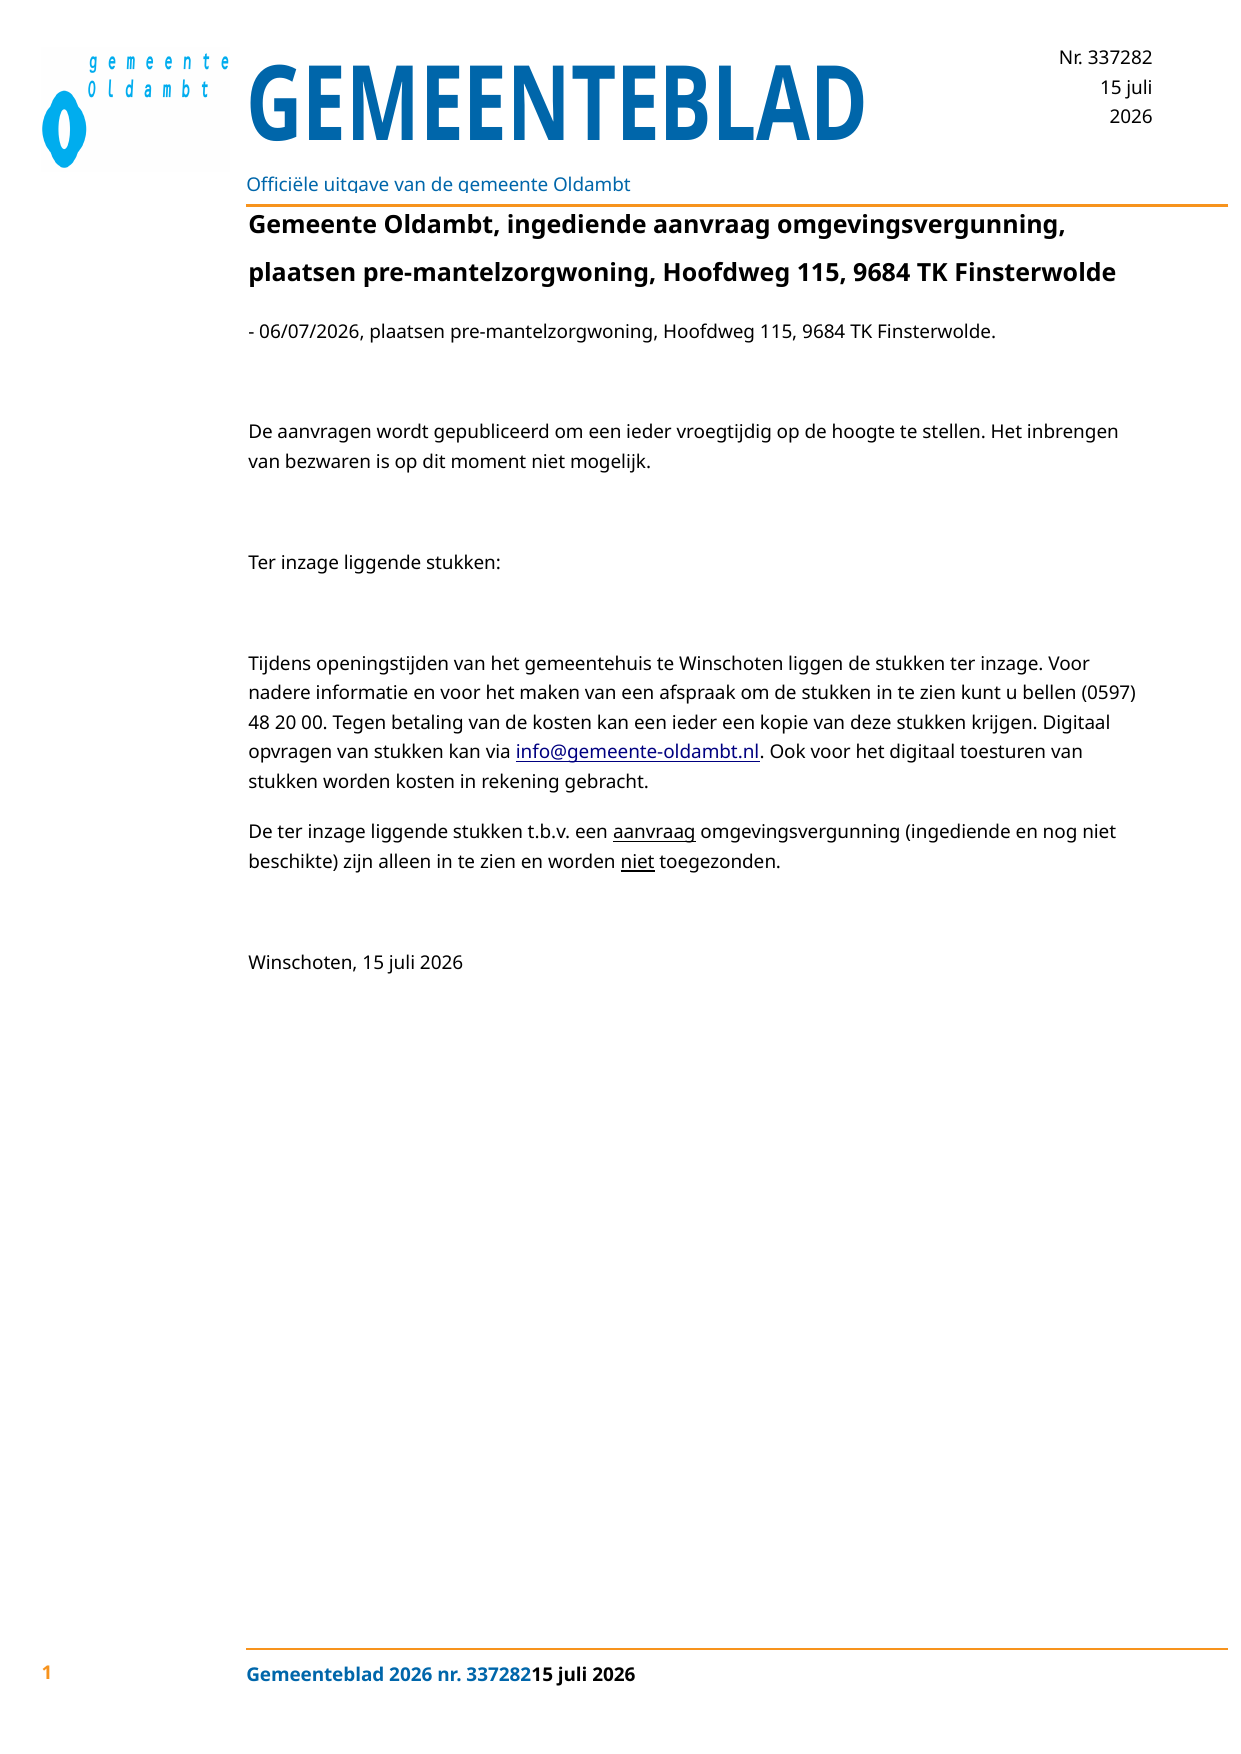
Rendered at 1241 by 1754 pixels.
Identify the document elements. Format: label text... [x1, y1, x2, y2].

text De ter inzage liggende stukken t.b.v. een aanvraag omgevingsvergunning (ingediende en nog niet beschikte) zijn alleen in te zien en worden niet toegezonden. [248, 819, 1152, 874]
text Ter inzage liggende stukken: [248, 549, 1152, 575]
text Gemeente Oldambt, ingediende aanvraag omgevingsvergunning, plaatsen pre-mantelzorgwoning, Hoofdweg 115, 9684 TK Finsterwolde [248, 207, 1152, 288]
text - 06/07/2026, plaatsen pre-mantelzorgwoning, Hoofdweg 115, 9684 TK Finsterwolde. [248, 318, 1152, 344]
text De aanvragen wordt gepubliceerd om een ieder vroegtijdig op de hoogte te stellen. Het inbrengen van bezwaren is op dit moment niet mogelijk. [248, 419, 1152, 474]
text Tijdens openingstijden van het gemeentehuis te Winschoten liggen de stukken ter inzage. Voor nadere informatie en voor het maken van een afspraak om de stukken in te zien kunt u bellen (0597) 48 20 00. Tegen betaling van de kosten kan een ieder een kopie van deze stukken krijgen. Digitaal opvragen van stukken kan via info@gemeente-oldambt.nl. Ook voor het digitaal toesturen van stukken worden kosten in rekening gebracht. [248, 650, 1152, 794]
picture [41, 47, 231, 172]
text Winschoten, 15 juli 2026 [248, 949, 1152, 975]
